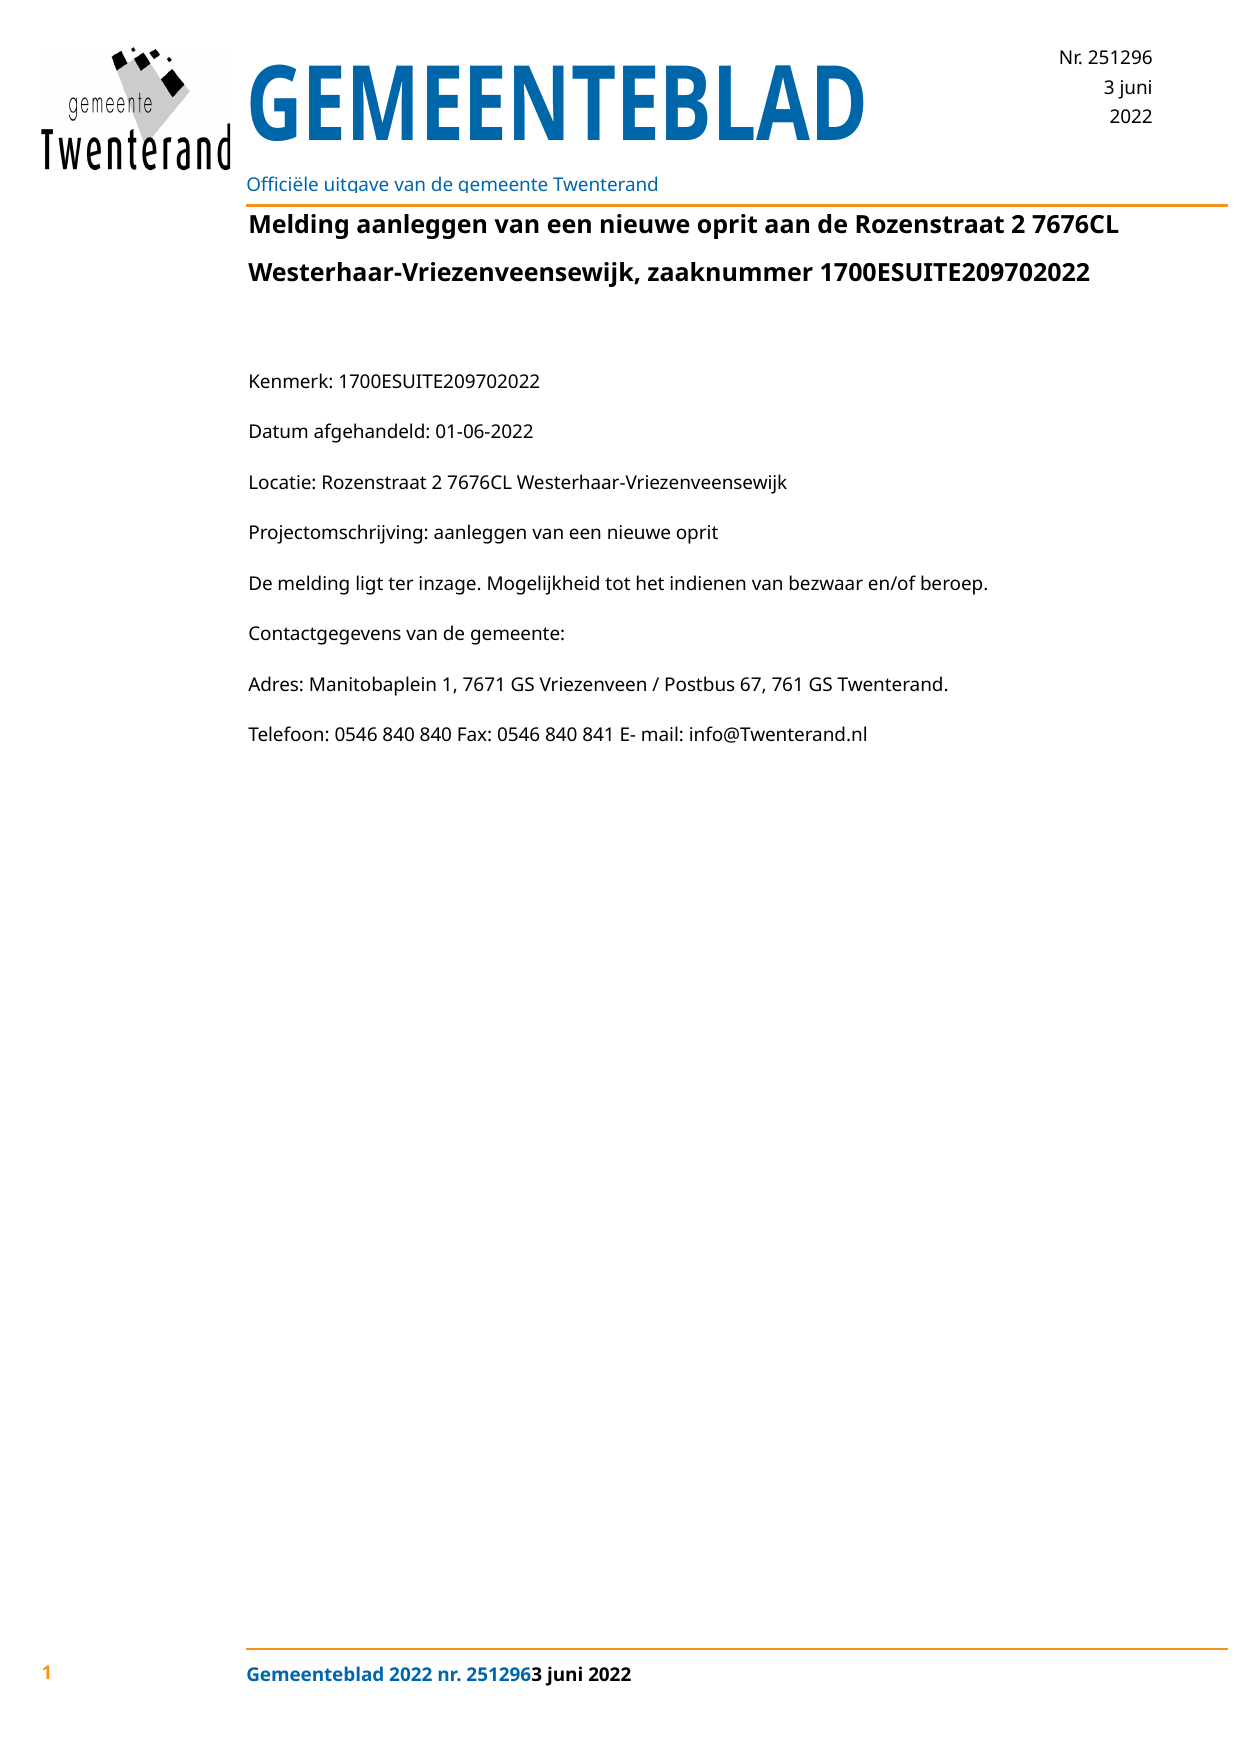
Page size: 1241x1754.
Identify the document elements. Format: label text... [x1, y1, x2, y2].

text Telefoon: 0546 840 840 Fax: 0546 840 841 E- mail: info@Twenterand.nl [248, 721, 1152, 747]
text Datum afgehandeld: 01-06-2022 [248, 419, 1152, 444]
text Contactgegevens van de gemeente: [248, 620, 1152, 646]
text Projectomschrijving: aanleggen van een nieuwe oprit [248, 519, 1152, 545]
text Adres: Manitobaplein 1, 7671 GS Vriezenveen / Postbus 67, 761 GS Twenterand. [248, 671, 1152, 697]
text Kenmerk: 1700ESUITE209702022 [248, 368, 1152, 394]
text Melding aanleggen van een nieuwe oprit aan de Rozenstraat 2 7676CL Westerhaar-Vriezenveensewijk, zaaknummer 1700ESUITE209702022 [248, 207, 1152, 288]
picture [41, 47, 231, 172]
text Locatie: Rozenstraat 2 7676CL Westerhaar-Vriezenveensewijk [248, 469, 1152, 495]
text De melding ligt ter inzage. Mogelijkheid tot het indienen van bezwaar en/of beroep. [248, 570, 1152, 596]
